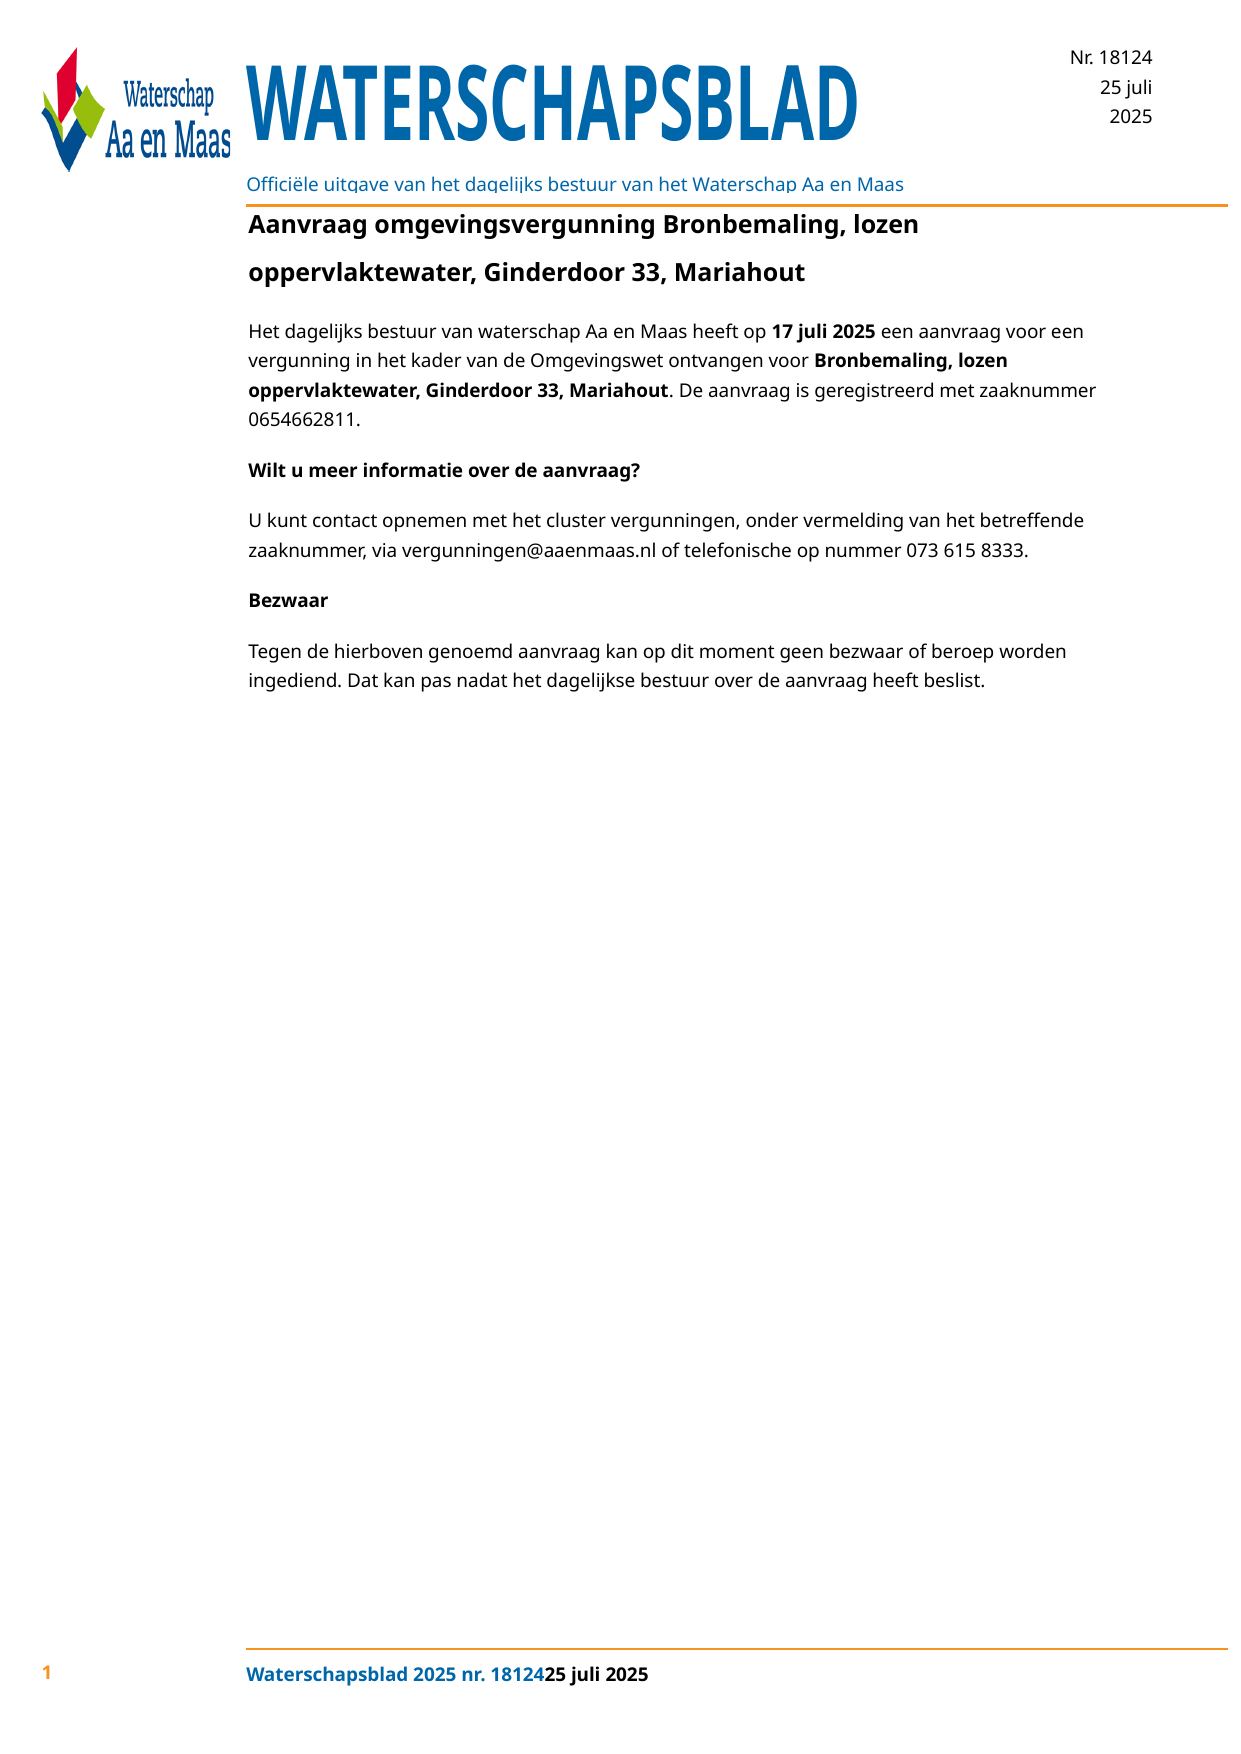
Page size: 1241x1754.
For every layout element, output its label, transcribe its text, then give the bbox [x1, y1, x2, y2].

text Het dagelijks bestuur van waterschap Aa en Maas heeft op 17 juli 2025 een aanvraag voor een vergunning in het kader van de Omgevingswet ontvangen voor Bronbemaling, lozen oppervlaktewater, Ginderdoor 33, Mariahout. De aanvraag is geregistreerd met zaaknummer 0654662811. [248, 318, 1152, 432]
picture [41, 47, 231, 172]
text Tegen de hierboven genoemd aanvraag kan op dit moment geen bezwaar of beroep worden ingediend. Dat kan pas nadat het dagelijkse bestuur over de aanvraag heeft beslist. [248, 638, 1152, 693]
text U kunt contact opnemen met het cluster vergunningen, onder vermelding van het betreffende zaaknummer, via vergunningen@aaenmaas.nl of telefonische op nummer 073 615 8333. [248, 507, 1152, 563]
text Aanvraag omgevingsvergunning Bronbemaling, lozen oppervlaktewater, Ginderdoor 33, Mariahout [248, 207, 1152, 288]
text Bezwaar [248, 587, 1152, 613]
text Wilt u meer informatie over de aanvraag? [248, 457, 1152, 483]
